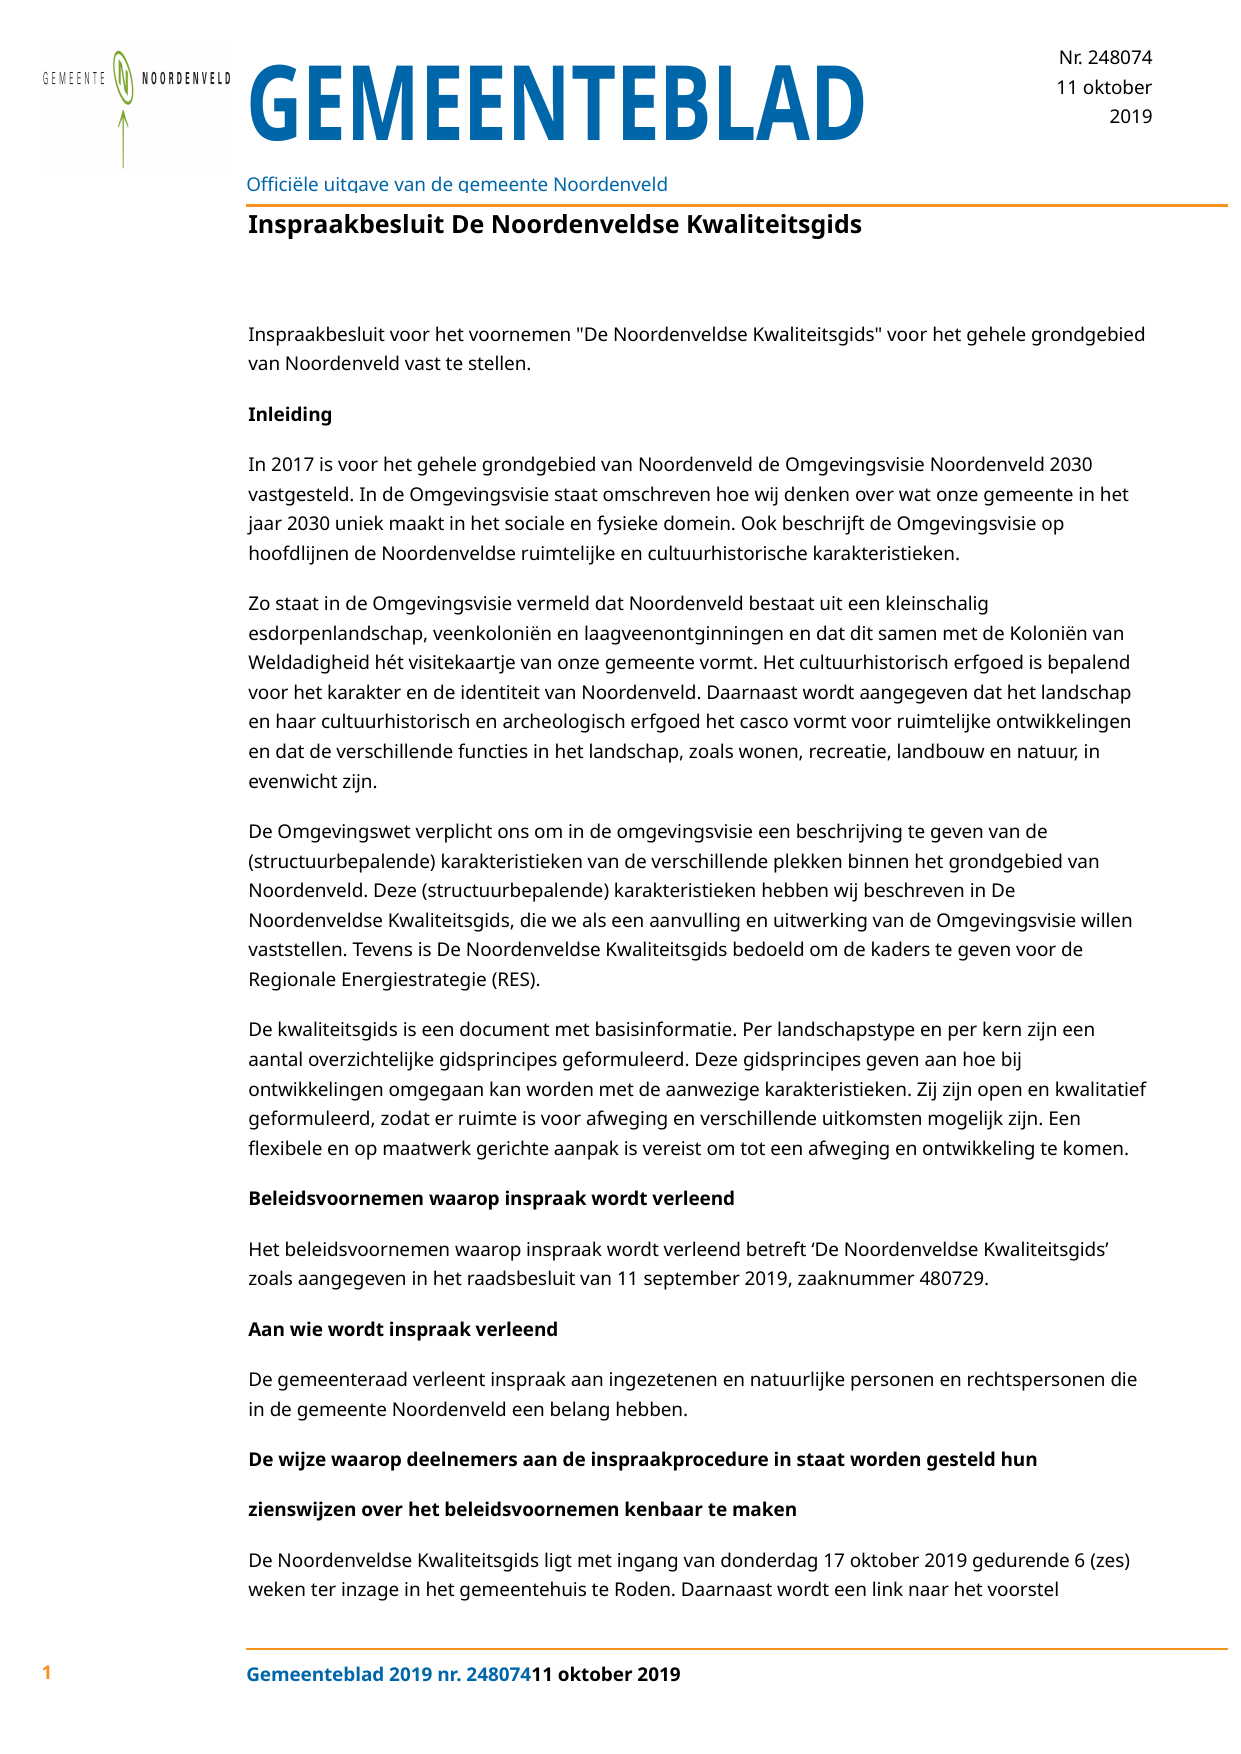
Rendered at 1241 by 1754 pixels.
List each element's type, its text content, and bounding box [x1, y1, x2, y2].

text In 2017 is voor het gehele grondgebied van Noordenveld de Omgevingsvisie Noordenveld 2030 vastgesteld. In de Omgevingsvisie staat omschreven hoe wij denken over wat onze gemeente in het jaar 2030 uniek maakt in het sociale en fysieke domein. Ook beschrijft de Omgevingsvisie op hoofdlijnen de Noordenveldse ruimtelijke en cultuurhistorische karakteristieken. [248, 451, 1152, 566]
text De Noordenveldse Kwaliteitsgids ligt met ingang van donderdag 17 oktober 2019 gedurende 6 (zes) weken ter inzage in het gemeentehuis te Roden. Daarnaast wordt een link naar het voorstel [248, 1547, 1152, 1602]
text Inspraakbesluit De Noordenveldse Kwaliteitsgids [248, 207, 1152, 241]
text De gemeenteraad verleent inspraak aan ingezetenen en natuurlijke personen en rechtspersonen die in de gemeente Noordenveld een belang hebben. [248, 1366, 1152, 1421]
text Zo staat in de Omgevingsvisie vermeld dat Noordenveld bestaat uit een kleinschalig esdorpenlandschap, veenkoloniën en laagveenontginningen en dat dit samen met de Koloniën van Weldadigheid hét visitekaartje van onze gemeente vormt. Het cultuurhistorisch erfgoed is bepalend voor het karakter en de identiteit van Noordenveld. Daarnaast wordt aangegeven dat het landschap en haar cultuurhistorisch en archeologisch erfgoed het casco vormt voor ruimtelijke ontwikkelingen en dat de verschillende functies in het landschap, zoals wonen, recreatie, landbouw en natuur, in evenwicht zijn. [248, 590, 1152, 793]
picture [41, 47, 231, 172]
text Inleiding [248, 401, 1152, 426]
text Inspraakbesluit voor het voornemen "De Noordenveldse Kwaliteitsgids" voor het gehele grondgebied van Noordenveld vast te stellen. [248, 321, 1152, 376]
text Beleidsvoornemen waarop inspraak wordt verleend [248, 1185, 1152, 1211]
text De Omgevingswet verplicht ons om in de omgevingsvisie een beschrijving te geven van de (structuurbepalende) karakteristieken van de verschillende plekken binnen het grondgebied van Noordenveld. Deze (structuurbepalende) karakteristieken hebben wij beschreven in De Noordenveldse Kwaliteitsgids, die we als een aanvulling en uitwerking van de Omgevingsvisie willen vaststellen. Tevens is De Noordenveldse Kwaliteitsgids bedoeld om de kaders te geven voor de Regionale Energiestrategie (RES). [248, 818, 1152, 992]
text Aan wie wordt inspraak verleend [248, 1316, 1152, 1341]
text zienswijzen over het beleidsvoornemen kenbaar te maken [248, 1497, 1152, 1522]
text De kwaliteitsgids is een document met basisinformatie. Per landschapstype en per kern zijn een aantal overzichtelijke gidsprincipes geformuleerd. Deze gidsprincipes geven aan hoe bij ontwikkelingen omgegaan kan worden met de aanwezige karakteristieken. Zij zijn open en kwalitatief geformuleerd, zodat er ruimte is voor afweging en verschillende uitkomsten mogelijk zijn. Een flexibele en op maatwerk gerichte aanpak is vereist om tot een afweging en ontwikkeling te komen. [248, 1017, 1152, 1161]
text De wijze waarop deelnemers aan de inspraakprocedure in staat worden gesteld hun [248, 1446, 1152, 1472]
text Het beleidsvoornemen waarop inspraak wordt verleend betreft ‘De Noordenveldse Kwaliteitsgids’ zoals aangegeven in het raadsbesluit van 11 september 2019, zaaknummer 480729. [248, 1236, 1152, 1291]
